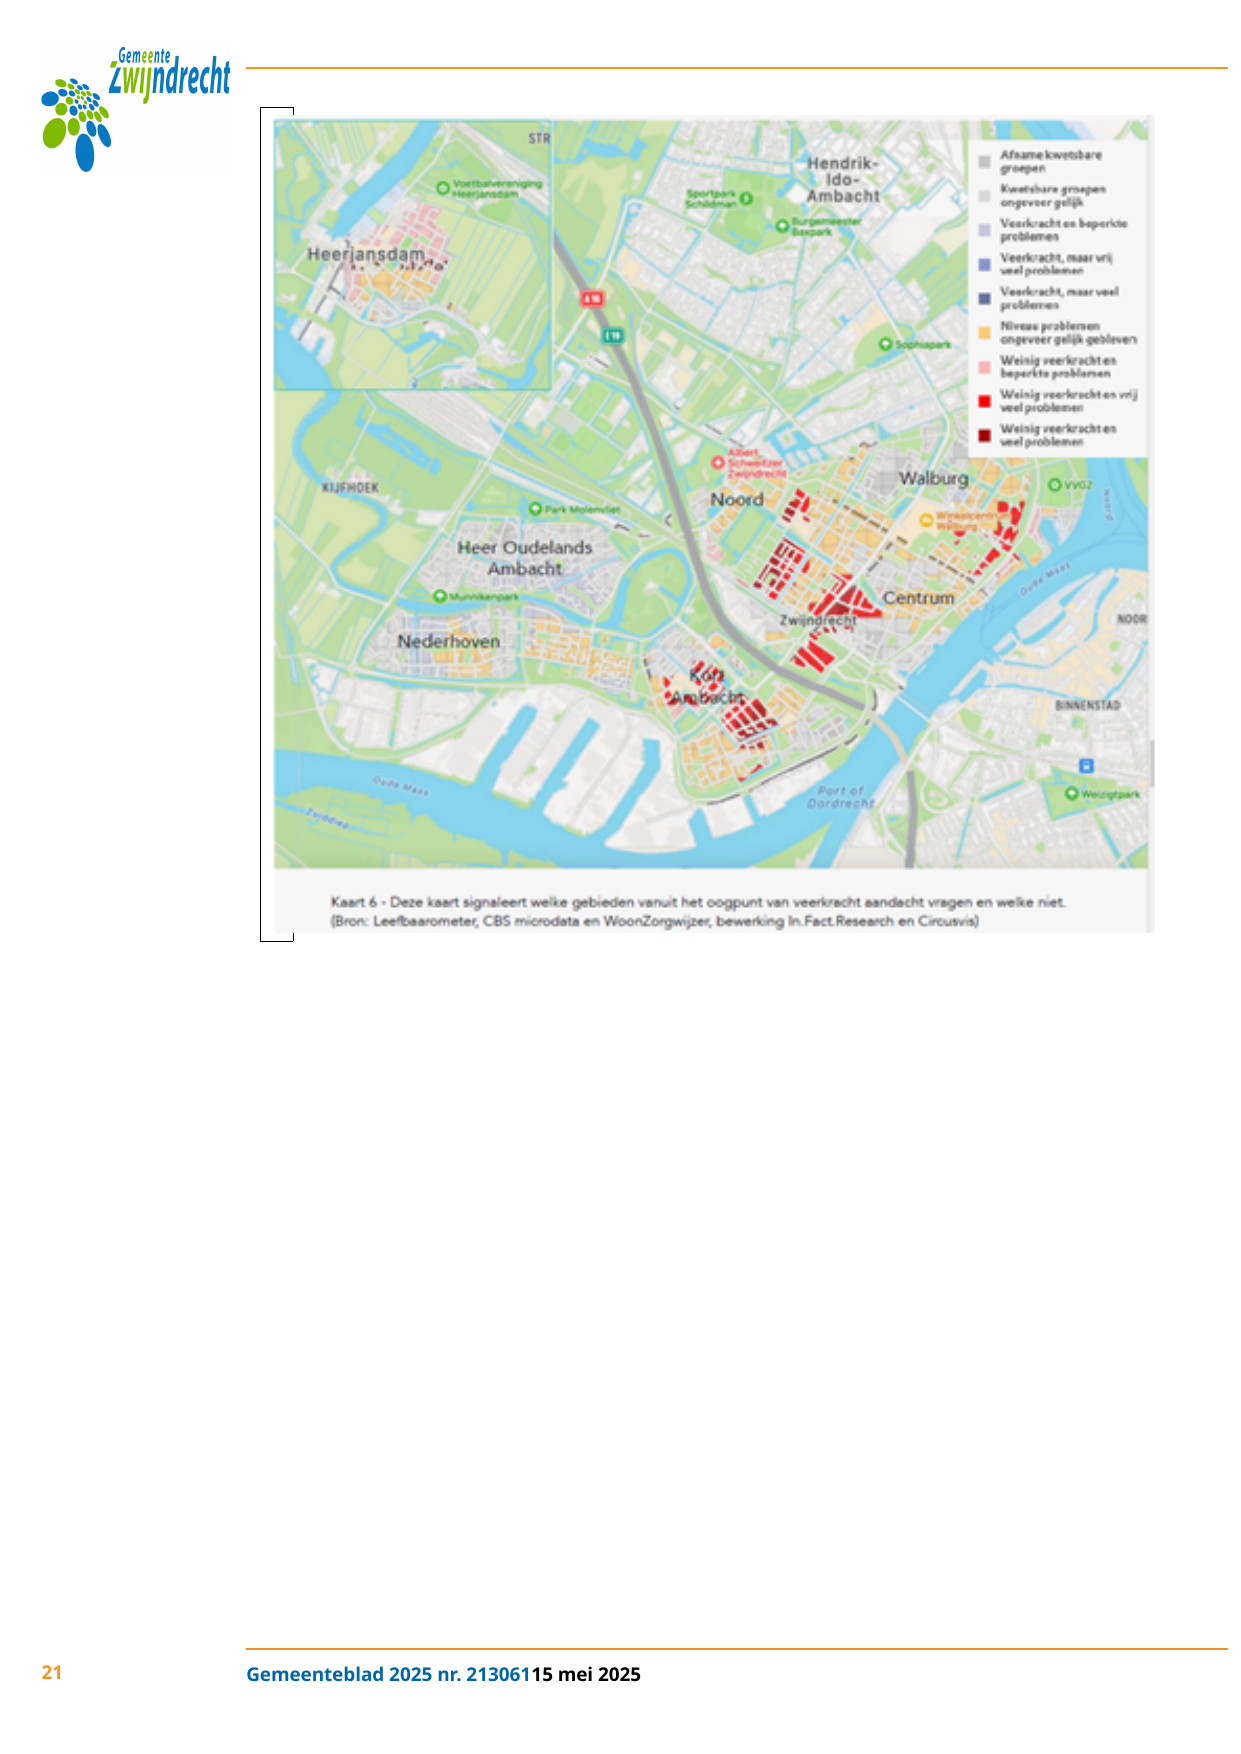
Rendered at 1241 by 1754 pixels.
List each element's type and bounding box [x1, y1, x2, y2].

picture [268, 115, 1155, 933]
picture [41, 47, 231, 172]
